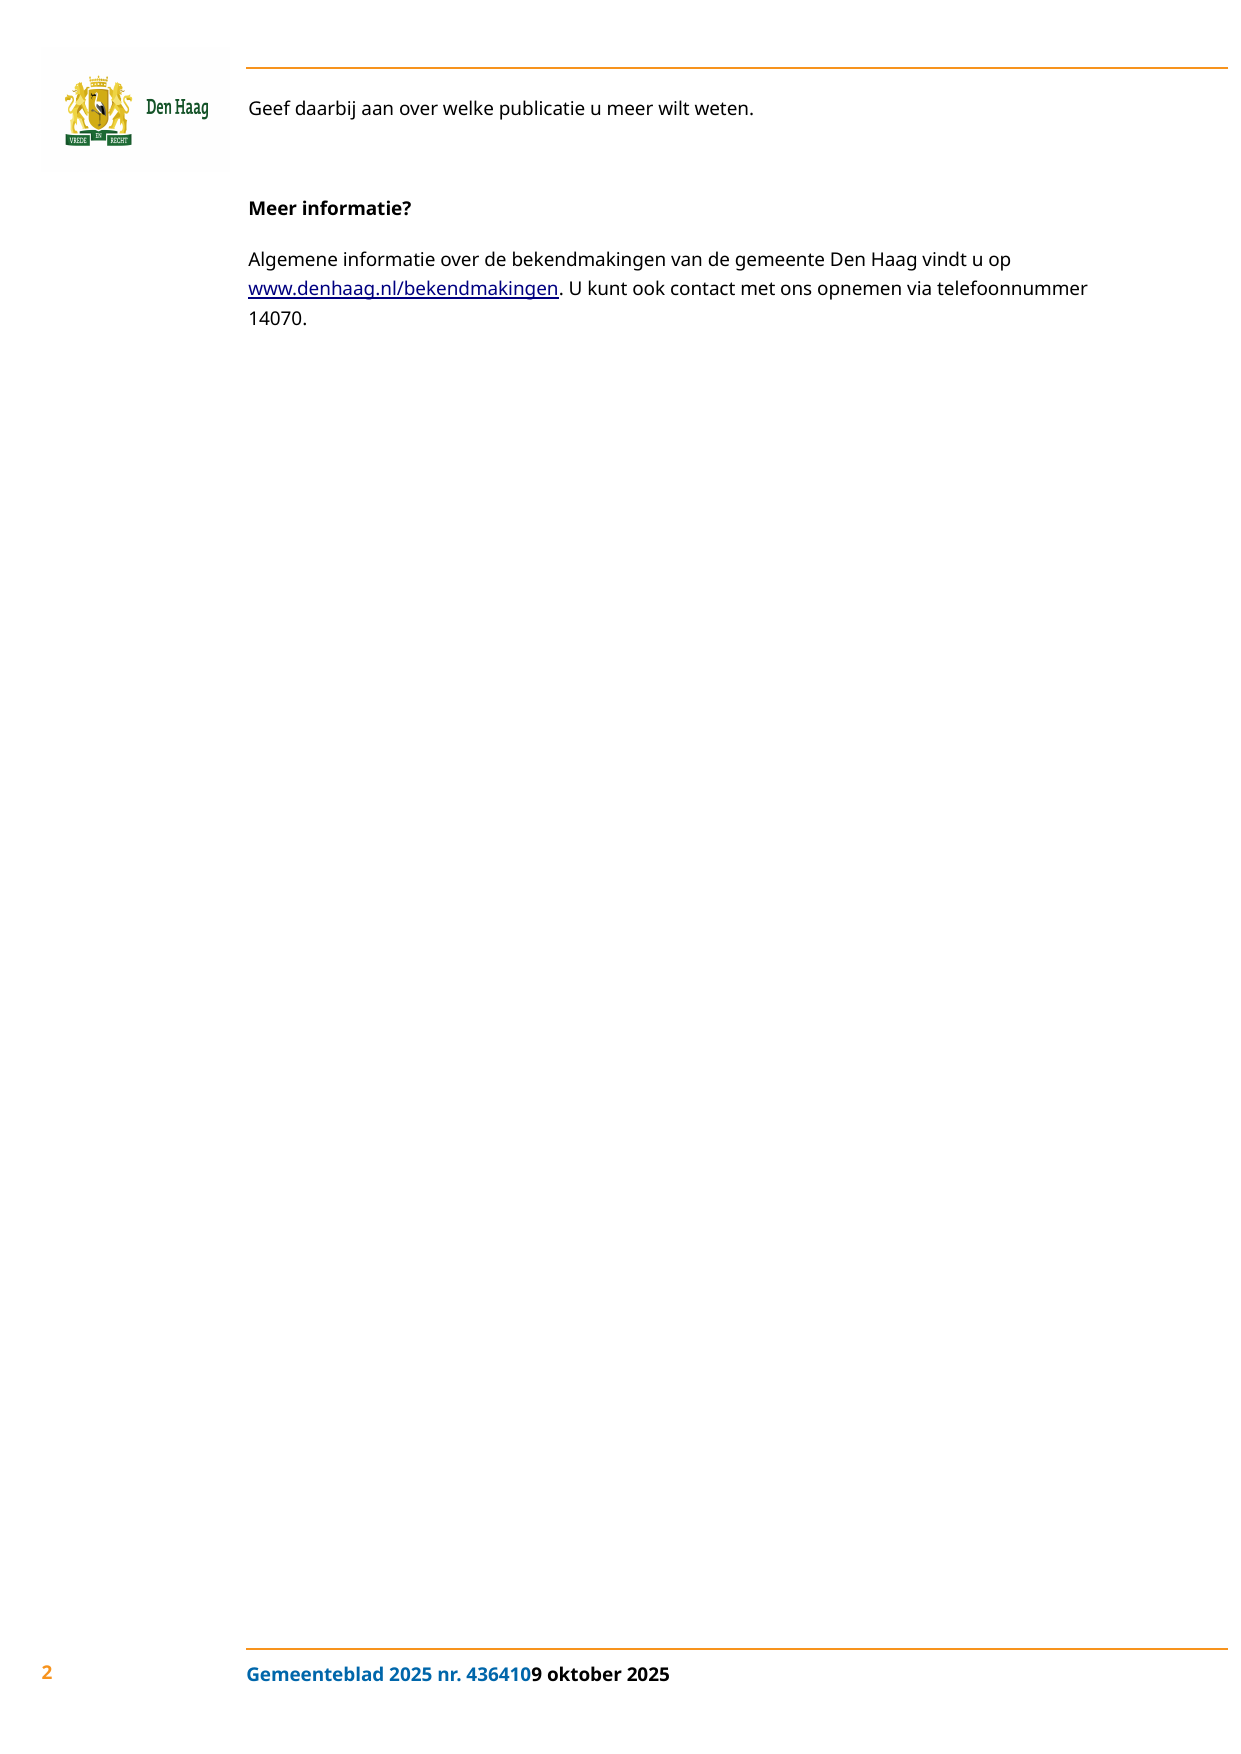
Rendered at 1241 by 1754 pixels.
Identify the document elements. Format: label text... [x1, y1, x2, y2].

text Algemene informatie over de bekendmakingen van de gemeente Den Haag vindt u op www.denhaag.nl/bekendmakingen. U kunt ook contact met ons opnemen via telefoonnummer 14070. [248, 246, 1152, 331]
text Geef daarbij aan over welke publicatie u meer wilt weten. [248, 95, 1152, 121]
text Meer informatie? [248, 196, 1152, 221]
picture [41, 47, 231, 172]
